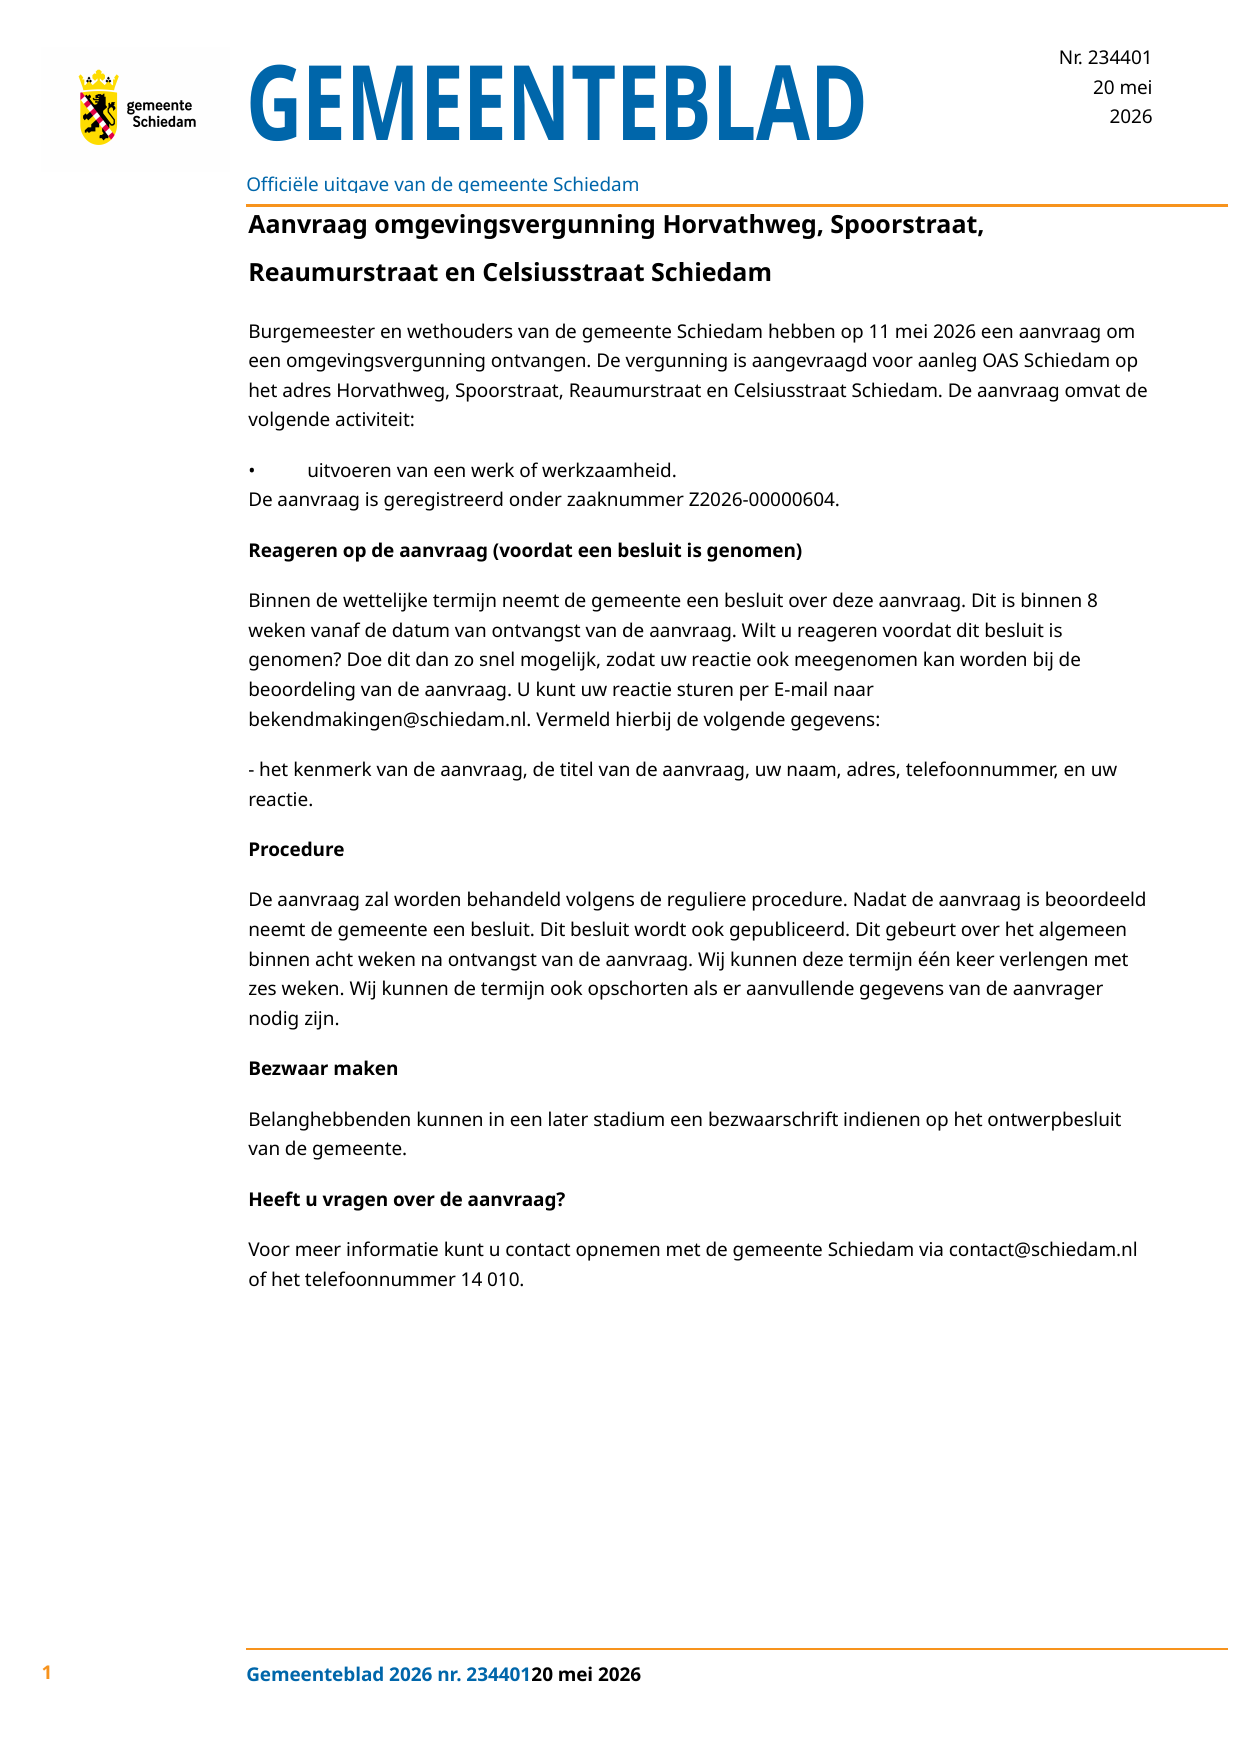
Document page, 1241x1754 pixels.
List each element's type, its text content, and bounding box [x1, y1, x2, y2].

text De aanvraag is geregistreerd onder zaaknummer Z2026-00000604. [248, 487, 1152, 512]
text - het kenmerk van de aanvraag, de titel van de aanvraag, uw naam, adres, telefoonnummer, en uw reactie. [248, 756, 1152, 812]
text Voor meer informatie kunt u contact opnemen met de gemeente Schiedam via contact@schiedam.nl of het telefoonnummer 14 010. [248, 1236, 1152, 1292]
text Procedure [248, 836, 1152, 862]
text Bezwaar maken [248, 1055, 1152, 1081]
text Reageren op de aanvraag (voordat een besluit is genomen) [248, 537, 1152, 563]
text Aanvraag omgevingsvergunning Horvathweg, Spoorstraat, Reaumurstraat en Celsiusstraat Schiedam [248, 207, 1152, 288]
list uitvoeren van een werk of werkzaamheid. [248, 457, 1152, 483]
text De aanvraag zal worden behandeld volgens de reguliere procedure. Nadat de aanvraag is beoordeeld neemt de gemeente een besluit. Dit besluit wordt ook gepubliceerd. Dit gebeurt over het algemeen binnen acht weken na ontvangst van de aanvraag. Wij kunnen deze termijn één keer verlengen met zes weken. Wij kunnen de termijn ook opschorten als er aanvullende gegevens van de aanvrager nodig zijn. [248, 887, 1152, 1031]
text Binnen de wettelijke termijn neemt de gemeente een besluit over deze aanvraag. Dit is binnen 8 weken vanaf de datum van ontvangst van de aanvraag. Wilt u reageren voordat dit besluit is genomen? Doe dit dan zo snel mogelijk, zodat uw reactie ook meegenomen kan worden bij de beoordeling van de aanvraag. U kunt uw reactie sturen per E-mail naar bekendmakingen@schiedam.nl. Vermeld hierbij de volgende gegevens: [248, 587, 1152, 732]
text Belanghebbenden kunnen in een later stadium een bezwaarschrift indienen op het ontwerpbesluit van de gemeente. [248, 1106, 1152, 1161]
picture [41, 47, 231, 172]
text Heeft u vragen over de aanvraag? [248, 1186, 1152, 1212]
text Burgemeester en wethouders van de gemeente Schiedam hebben op 11 mei 2026 een aanvraag om een omgevingsvergunning ontvangen. De vergunning is aangevraagd voor aanleg OAS Schiedam op het adres Horvathweg, Spoorstraat, Reaumurstraat en Celsiusstraat Schiedam. De aanvraag omvat de volgende activiteit: [248, 318, 1152, 432]
